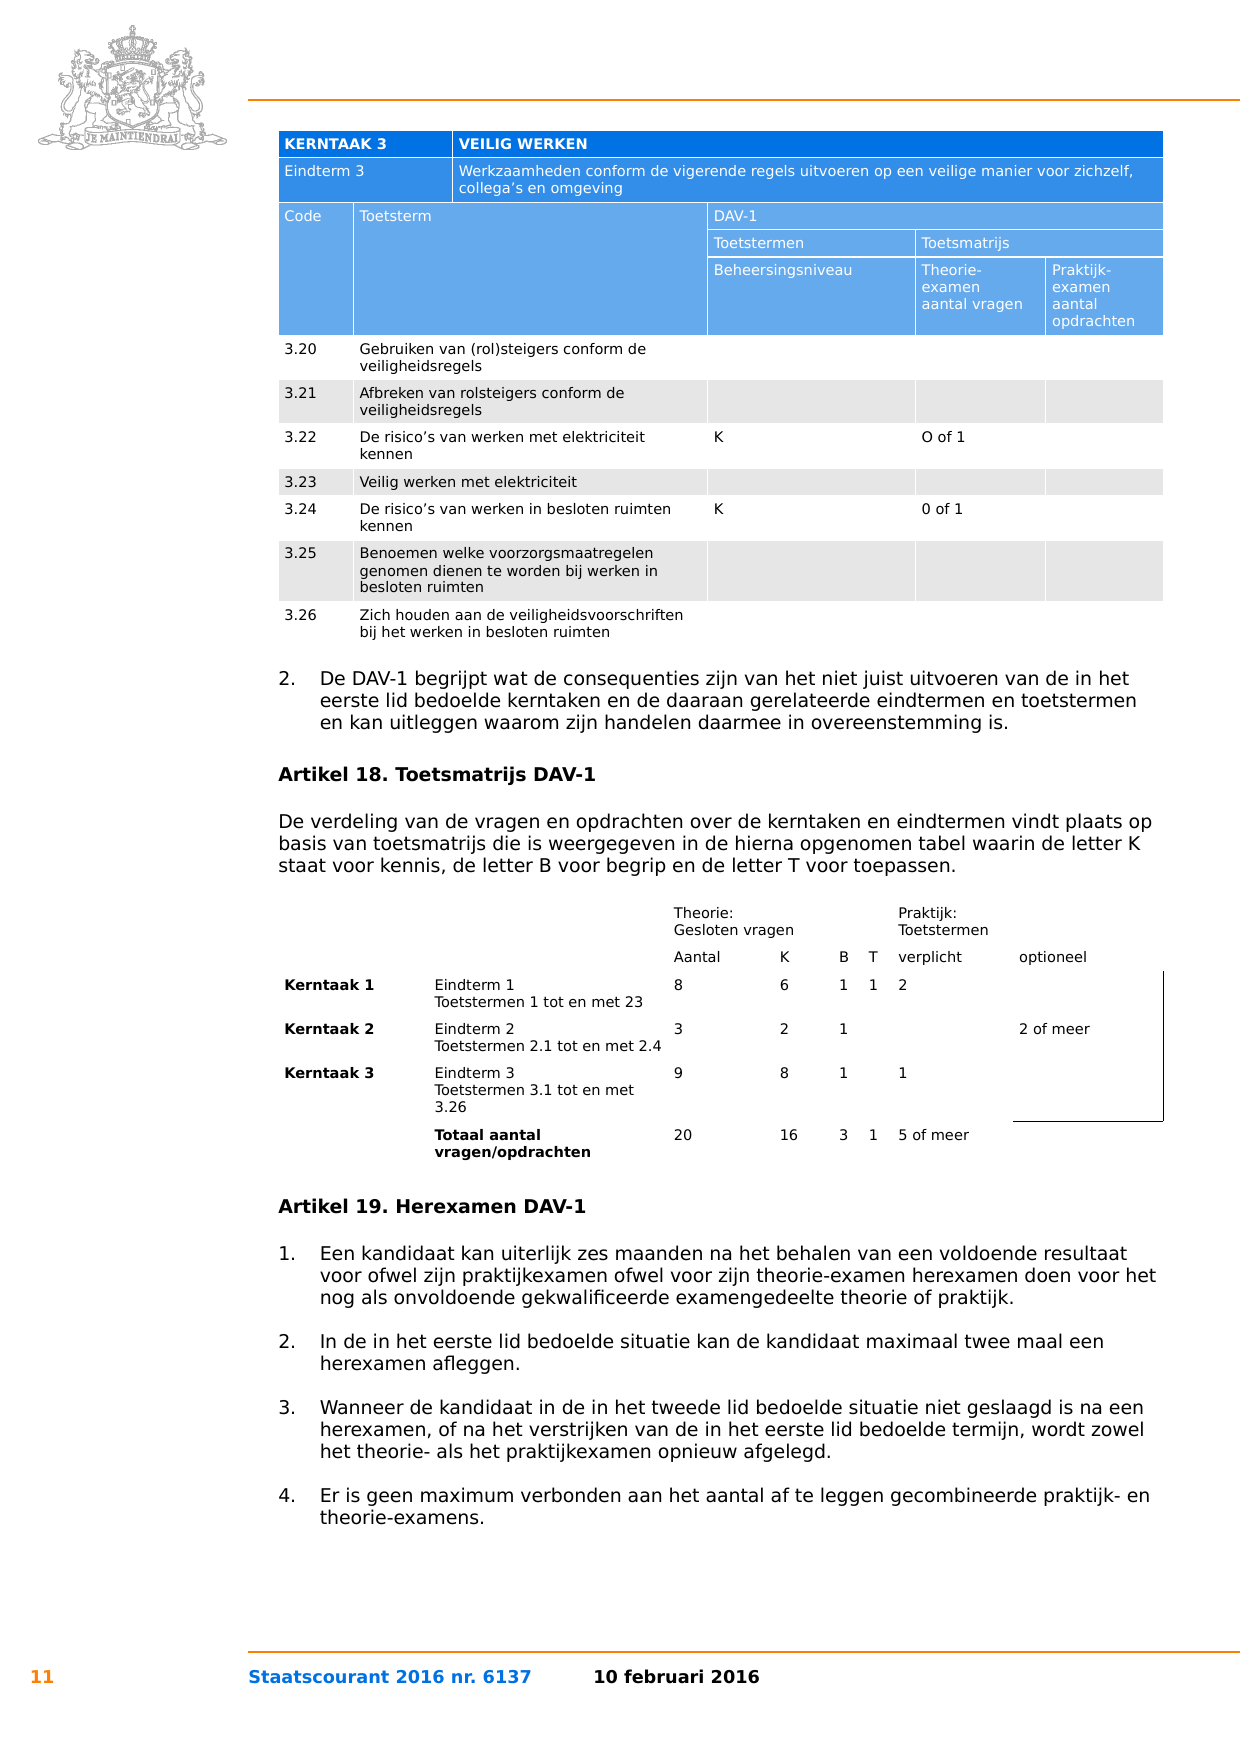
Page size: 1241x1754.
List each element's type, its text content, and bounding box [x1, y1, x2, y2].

table_header VEILIG WERKEN [453, 131, 1163, 157]
table_cell O of 1 [916, 425, 1045, 468]
table_cell 2 of meer [1013, 1015, 1163, 1059]
table_cell Toetsterm [354, 203, 707, 229]
text 2. De DAV-1 begrijpt wat de consequenties zijn van het niet juist uitvoeren van de in het eerste lid bedoelde kerntaken en de daaraan gerelateerde eindtermen en toetstermen en kan uitleggen waarom zijn handelen daarmee in overeenstemming is. [278, 668, 1163, 734]
table_cell [1046, 469, 1163, 495]
table_cell Zich houden aan de veiligheidsvoorschriften bij het werken in besloten ruimten [354, 602, 707, 645]
table_cell Kerntaak 2 [279, 1016, 428, 1059]
table_cell [916, 336, 1045, 379]
table_cell 1 [833, 1016, 862, 1059]
table_cell [916, 541, 1045, 601]
table_cell K [708, 496, 915, 540]
table_cell [708, 380, 915, 423]
table_header KERNTAAK 3 [279, 131, 452, 157]
table_cell Eindterm 2 Toetstermen 2.1 tot en met 2.4 [429, 1016, 667, 1059]
table_cell Werkzaamheden conform de vigerende regels uitvoeren op een veilige manier voor zichzelf, collega’s en omgeving [453, 158, 1163, 202]
table_cell [429, 945, 667, 971]
table_cell [1046, 496, 1163, 540]
table_cell Praktijk- examen aantal opdrachten [1046, 258, 1163, 335]
table_header Theorie: Gesloten vragen [668, 900, 892, 943]
table_cell 2 [774, 1016, 832, 1059]
text 2. In de in het eerste lid bedoelde situatie kan de kandidaat maximaal twee maal een herexamen afleggen. [278, 1331, 1163, 1375]
table_cell [1046, 380, 1163, 423]
table_cell Code [279, 203, 353, 229]
subtitle Artikel 19. Herexamen DAV-1 [278, 1196, 1163, 1218]
text 3. Wanneer de kandidaat in de in het tweede lid bedoelde situatie niet geslaagd is na een herexamen, of na het verstrijken van de in het eerste lid bedoelde termijn, wordt zowel het theorie- als het praktijkexamen opnieuw afgelegd. [278, 1397, 1163, 1463]
table_cell Eindterm 3 Toetstermen 3.1 tot en met 3.26 [429, 1061, 667, 1121]
table_cell 3.26 [279, 602, 353, 645]
table_cell [1046, 425, 1163, 468]
table_cell [1046, 541, 1163, 601]
table_cell 3.22 [279, 425, 353, 468]
table_cell T [863, 945, 892, 971]
table_cell 3.20 [279, 336, 353, 379]
table_cell 1 [833, 972, 862, 1015]
table_cell [1013, 1060, 1163, 1121]
table_cell Veilig werken met elektriciteit [354, 469, 707, 495]
table_cell 2 [893, 972, 1012, 1015]
table_cell Benoemen welke voorzorgsmaatregelen genomen dienen te worden bij werken in besloten ruimten [354, 541, 707, 601]
table_header [429, 900, 667, 943]
table_cell [916, 469, 1045, 495]
table_cell 3.21 [279, 380, 353, 423]
table_cell 3 [833, 1122, 862, 1165]
table_cell 16 [774, 1122, 832, 1165]
table_cell 9 [668, 1061, 773, 1121]
table_cell De risico’s van werken in besloten ruimten kennen [354, 496, 707, 540]
table_cell 3.23 [279, 469, 353, 495]
table_header Praktijk: Toetstermen [893, 900, 1163, 943]
table_cell 3.25 [279, 541, 353, 601]
table_cell 6 [774, 972, 832, 1015]
text 4. Er is geen maximum verbonden aan het aantal af te leggen gecombineerde praktijk- en theorie-examens. [278, 1485, 1163, 1529]
table_cell Toetstermen [708, 230, 915, 256]
table_cell Beheersingsniveau [708, 258, 915, 335]
text De verdeling van de vragen en opdrachten over de kerntaken en eindtermen vindt plaats op basis van toetsmatrijs die is weergegeven in de hierna opgenomen tabel waarin de letter K staat voor kennis, de letter B voor begrip en de letter T voor toepassen. [278, 811, 1163, 877]
table_cell Kerntaak 1 [279, 972, 428, 1015]
table_cell [708, 602, 915, 645]
table_cell verplicht [893, 945, 1012, 971]
table_cell K [774, 945, 832, 971]
table_cell 3 [668, 1016, 773, 1059]
table_cell [916, 380, 1045, 423]
table_cell [1013, 972, 1163, 1015]
table_cell [916, 602, 1045, 645]
table_header [279, 900, 428, 943]
subtitle Artikel 18. Toetsmatrijs DAV-1 [278, 764, 1163, 786]
table_cell 8 [668, 972, 773, 1015]
table_cell 1 [833, 1061, 862, 1121]
table_cell [708, 541, 915, 601]
table_cell Kerntaak 3 [279, 1061, 428, 1121]
table_cell Gebruiken van (rol)steigers conform de veiligheidsregels [354, 336, 707, 379]
table_cell 0 of 1 [916, 496, 1045, 540]
table_cell 5 of meer [893, 1122, 1163, 1165]
table_cell Eindterm 1 Toetstermen 1 tot en met 23 [429, 972, 667, 1015]
table_cell Totaal aantal vragen/opdrachten [429, 1122, 667, 1165]
table_cell 1 [863, 1122, 892, 1165]
table_cell [863, 1061, 892, 1121]
table_cell De risico’s van werken met elektriciteit kennen [354, 425, 707, 468]
table_cell Theorie- examen aantal vragen [916, 258, 1045, 335]
table_cell [1046, 602, 1163, 645]
table_cell [863, 1016, 892, 1059]
table_cell 20 [668, 1122, 773, 1165]
table_cell [708, 336, 915, 379]
table_cell 8 [774, 1061, 832, 1121]
table_cell Afbreken van rolsteigers conform de veiligheidsregels [354, 380, 707, 423]
table_cell [279, 945, 428, 971]
table_cell [1046, 336, 1163, 379]
table_cell 3.24 [279, 496, 353, 540]
table_cell [893, 1016, 1012, 1059]
table_cell [708, 469, 915, 495]
table_cell 1 [893, 1061, 1012, 1121]
table_cell [279, 1122, 428, 1165]
table_cell B [833, 945, 862, 971]
table_cell DAV-1 [708, 203, 1163, 229]
table_cell Eindterm 3 [279, 158, 452, 202]
table_cell Toetsmatrijs [916, 230, 1163, 256]
text 1. Een kandidaat kan uiterlijk zes maanden na het behalen van een voldoende resultaat voor ofwel zijn praktijkexamen ofwel voor zijn theorie-examen herexamen doen voor het nog als onvoldoende gekwalificeerde examengedeelte theorie of praktijk. [278, 1243, 1163, 1309]
table_cell Aantal [668, 945, 773, 971]
table_cell 1 [863, 972, 892, 1015]
picture [38, 25, 227, 150]
table_cell K [708, 425, 915, 468]
table_cell optioneel [1013, 945, 1163, 971]
